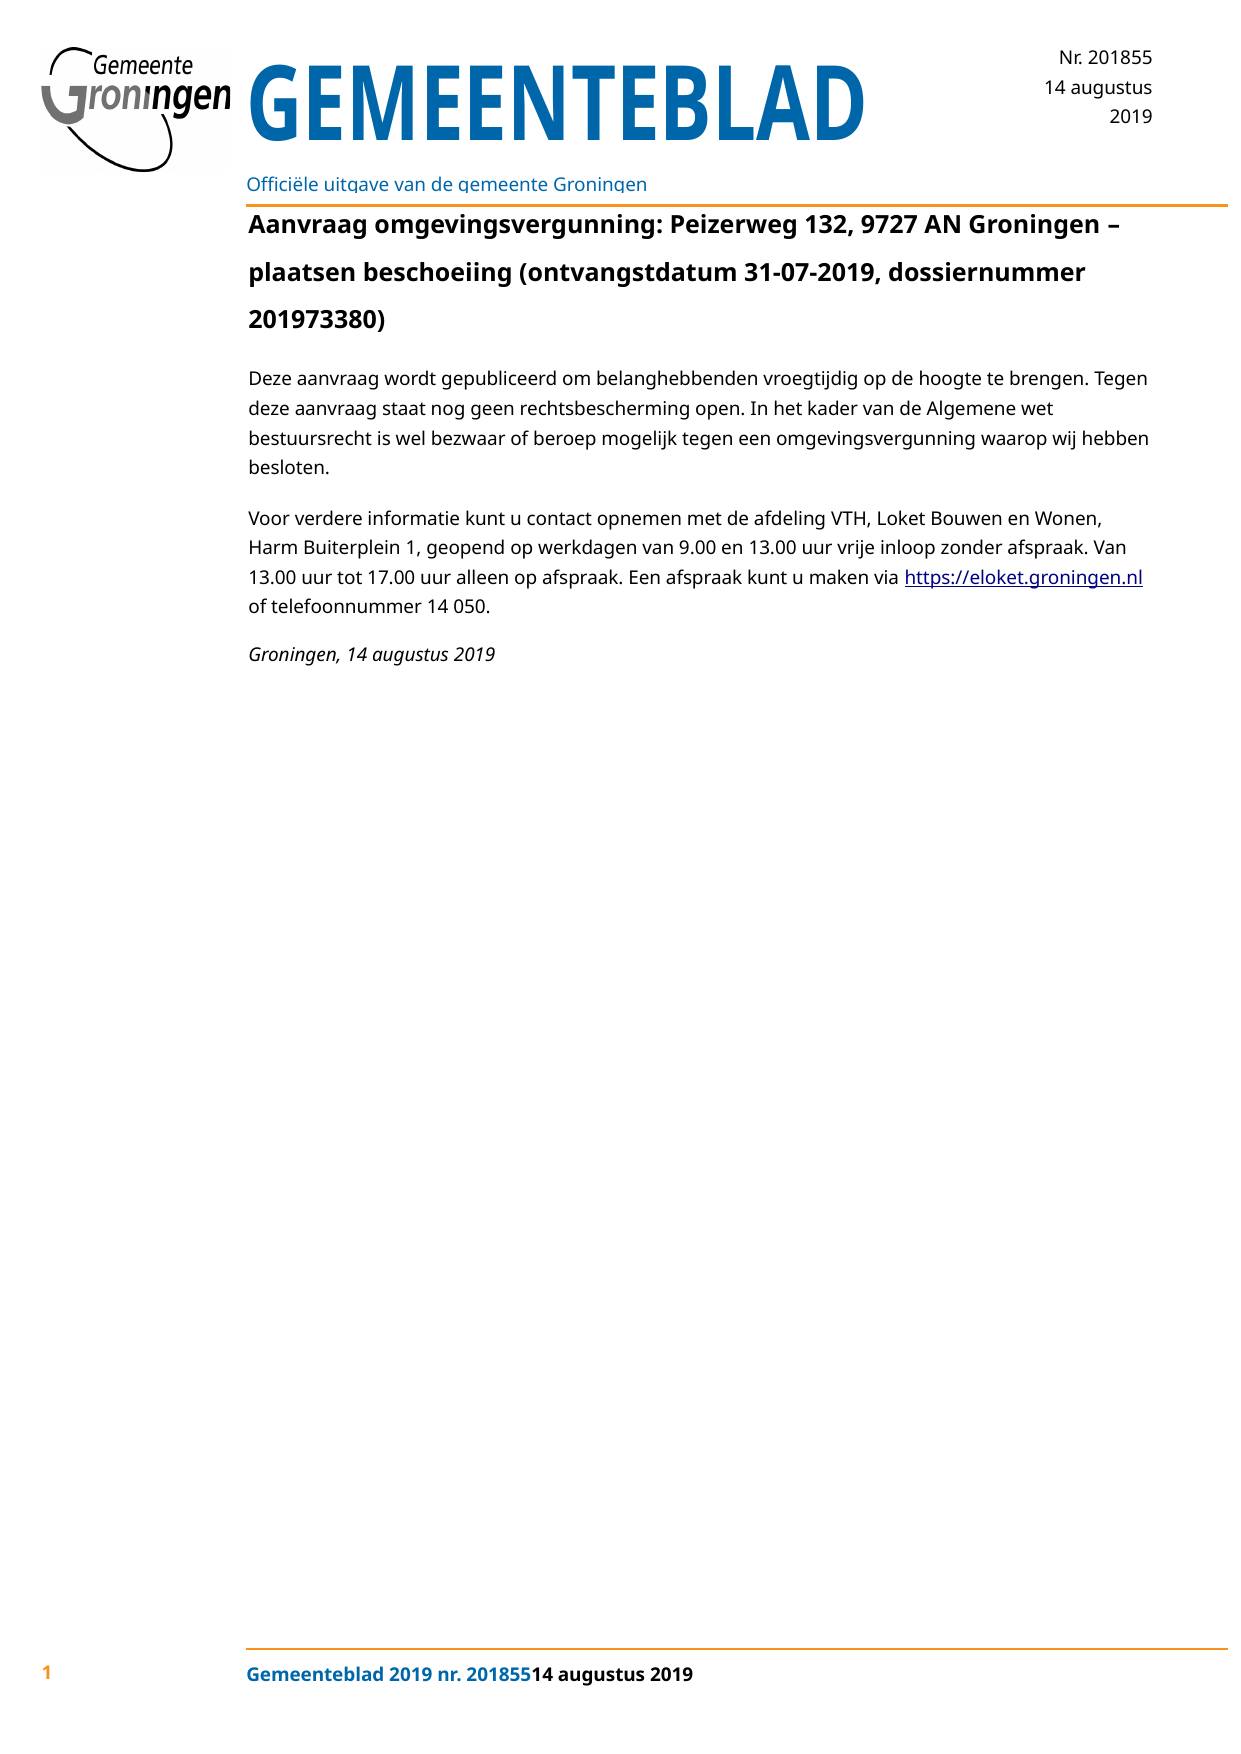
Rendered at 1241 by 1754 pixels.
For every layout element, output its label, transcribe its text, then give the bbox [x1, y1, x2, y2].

text Aanvraag omgevingsvergunning: Peizerweg 132, 9727 AN Groningen – plaatsen beschoeiing (ontvangstdatum 31-07-2019, dossiernummer 201973380) [248, 207, 1152, 336]
text Voor verdere informatie kunt u contact opnemen met de afdeling VTH, Loket Bouwen en Wonen, Harm Buiterplein 1, geopend op werkdagen van 9.00 en 13.00 uur vrije inloop zonder afspraak. Van 13.00 uur tot 17.00 uur alleen op afspraak. Een afspraak kunt u maken via https://eloket.groningen.nl of telefoonnummer 14 050. [248, 505, 1152, 619]
text Groningen, 14 augustus 2019 [248, 641, 1152, 667]
text Deze aanvraag wordt gepubliceerd om belanghebbenden vroegtijdig op de hoogte te brengen. Tegen deze aanvraag staat nog geen rechtsbescherming open. In het kader van de Algemene wet bestuursrecht is wel bezwaar of beroep mogelijk tegen een omgevingsvergunning waarop wij hebben besloten. [248, 366, 1152, 480]
picture [41, 47, 231, 172]
